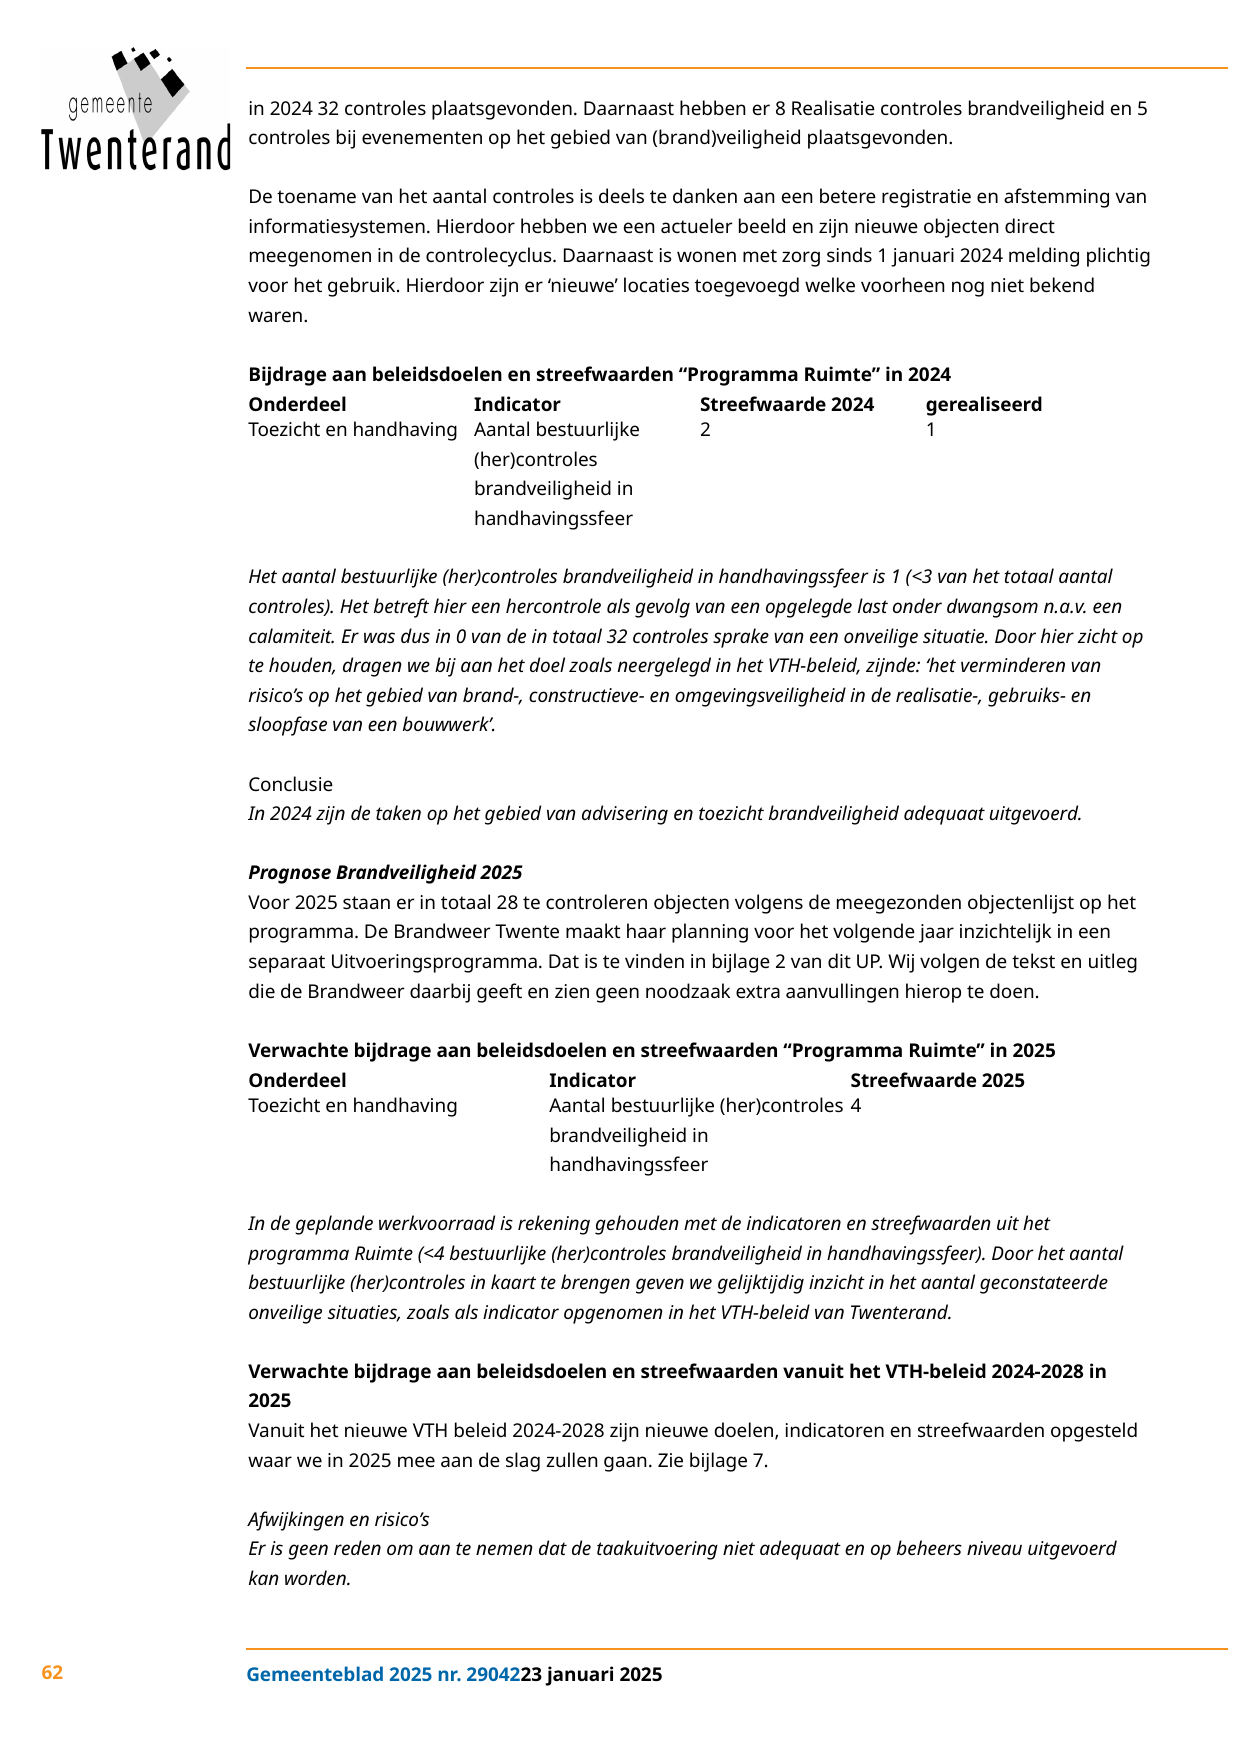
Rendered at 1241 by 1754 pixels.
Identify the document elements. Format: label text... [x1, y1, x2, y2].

text Prognose Brandveiligheid 2025 [248, 859, 1152, 885]
text Vanuit het nieuwe VTH beleid 2024-2028 zijn nieuwe doelen, indicatoren en streefwaarden opgesteld waar we in 2025 mee aan de slag zullen gaan. Zie bijlage 7. [248, 1417, 1152, 1473]
table_header gerealiseerd [926, 391, 1152, 416]
table_cell Toezicht en handhaving [248, 1093, 549, 1177]
table_header Onderdeel [248, 1067, 549, 1092]
table_header Indicator [549, 1067, 850, 1092]
text Verwachte bijdrage aan beleidsdoelen en streefwaarden vanuit het VTH-beleid 2024-2028 in 2025 [248, 1358, 1152, 1413]
table_cell 1 [926, 416, 1152, 531]
text Bijdrage aan beleidsdoelen en streefwaarden “Programma Ruimte” in 2024 [248, 361, 1152, 387]
table_cell Toezicht en handhaving [248, 416, 474, 531]
text Voor 2025 staan er in totaal 28 te controleren objecten volgens de meegezonden objectenlijst op het programma. De Brandweer Twente maakt haar planning voor het volgende jaar inzichtelijk in een separaat Uitvoeringsprogramma. Dat is te vinden in bijlage 2 van dit UP. Wij volgen de tekst en uitleg die de Brandweer daarbij geeft en zien geen noodzaak extra aanvullingen hierop te doen. [248, 889, 1152, 1004]
table_header Indicator [474, 391, 700, 416]
picture [41, 47, 231, 172]
table_cell Aantal bestuurlijke (her)controles brandveiligheid in handhavingssfeer [549, 1093, 850, 1177]
text Conclusie [248, 771, 1152, 797]
text Er is geen reden om aan te nemen dat de taakuitvoering niet adequaat en op beheers niveau uitgevoerd kan worden. [248, 1536, 1152, 1591]
text In 2024 zijn de taken op het gebied van advisering en toezicht brandveiligheid adequaat uitgevoerd. [248, 800, 1152, 826]
table_cell Aantal bestuurlijke (her)controles brandveiligheid in handhavingssfeer [474, 416, 700, 531]
table_header Onderdeel [248, 391, 474, 416]
table_header Streefwaarde 2024 [700, 391, 926, 416]
text Afwijkingen en risico’s [248, 1506, 1152, 1532]
text In de geplande werkvoorraad is rekening gehouden met de indicatoren en streefwaarden uit het programma Ruimte (<4 bestuurlijke (her)controles brandveiligheid in handhavingssfeer). Door het aantal bestuurlijke (her)controles in kaart te brengen geven we gelijktijdig inzicht in het aantal geconstateerde onveilige situaties, zoals als indicator opgenomen in het VTH-beleid van Twenterand. [248, 1210, 1152, 1325]
text Verwachte bijdrage aan beleidsdoelen en streefwaarden “Programma Ruimte” in 2025 [248, 1037, 1152, 1063]
table_cell 2 [700, 416, 926, 531]
text Het aantal bestuurlijke (her)controles brandveiligheid in handhavingssfeer is 1 (<3 van het totaal aantal controles). Het betreft hier een hercontrole als gevolg van een opgelegde last onder dwangsom n.a.v. een calamiteit. Er was dus in 0 van de in totaal 32 controles sprake van een onveilige situatie. Door hier zicht op te houden, dragen we bij aan het doel zoals neergelegd in het VTH-beleid, zijnde: ‘het verminderen van risico’s op het gebied van brand-, constructieve- en omgevingsveiligheid in de realisatie-, gebruiks- en sloopfase van een bouwwerk’. [248, 564, 1152, 737]
text in 2024 32 controles plaatsgevonden. Daarnaast hebben er 8 Realisatie controles brandveiligheid en 5 controles bij evenementen op het gebied van (brand)veiligheid plaatsgevonden. [248, 95, 1152, 150]
table_header Streefwaarde 2025 [850, 1067, 1152, 1092]
text De toename van het aantal controles is deels te danken aan een betere registratie en afstemming van informatiesystemen. Hierdoor hebben we een actueler beeld en zijn nieuwe objecten direct meegenomen in de controlecyclus. Daarnaast is wonen met zorg sinds 1 januari 2024 melding plichtig voor het gebruik. Hierdoor zijn er ‘nieuwe’ locaties toegevoegd welke voorheen nog niet bekend waren. [248, 183, 1152, 328]
table_cell 4 [850, 1093, 1152, 1177]
